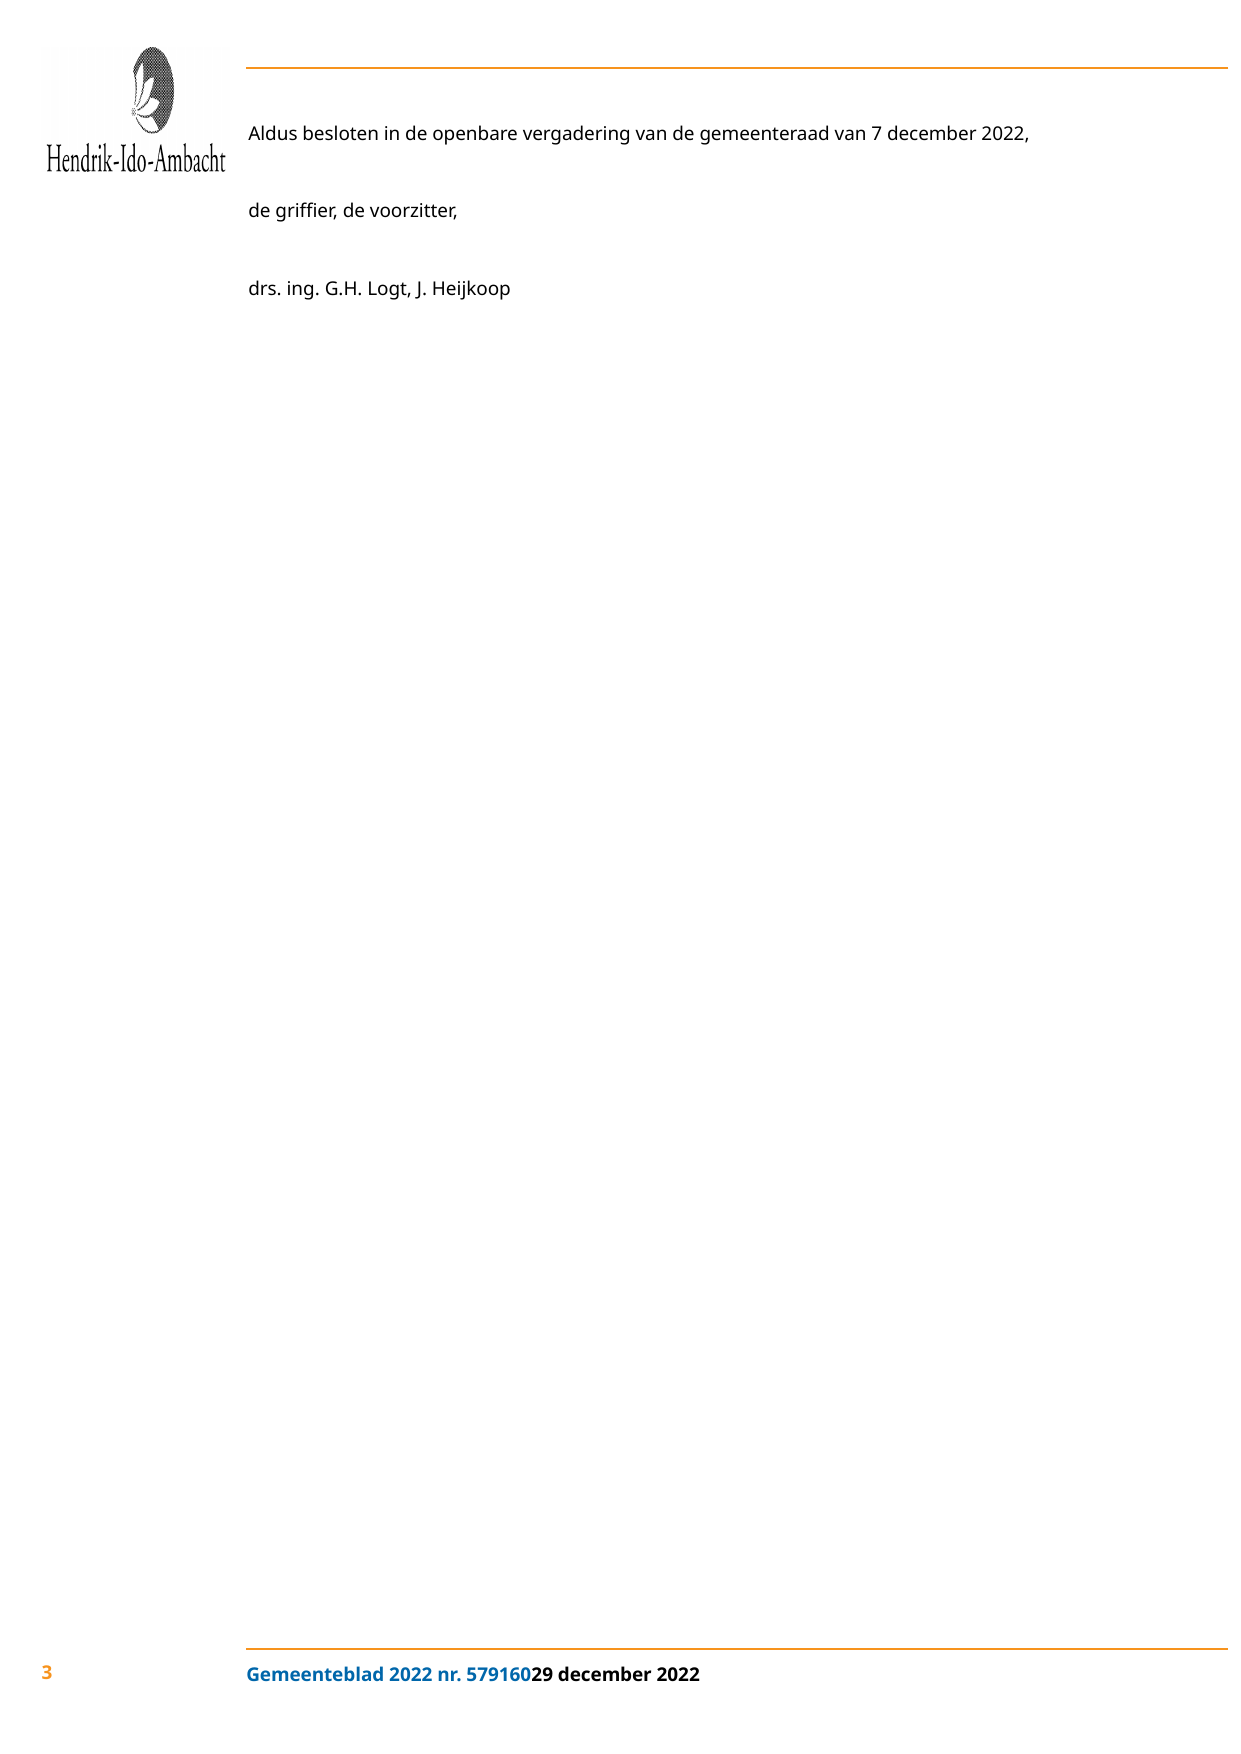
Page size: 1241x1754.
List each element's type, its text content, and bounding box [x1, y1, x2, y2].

picture [41, 47, 231, 172]
text de griffier, de voorzitter, [248, 198, 1152, 223]
text Aldus besloten in de openbare vergadering van de gemeenteraad van 7 december 2022, [248, 121, 1152, 146]
text drs. ing. G.H. Logt, J. Heijkoop [248, 275, 1152, 301]
